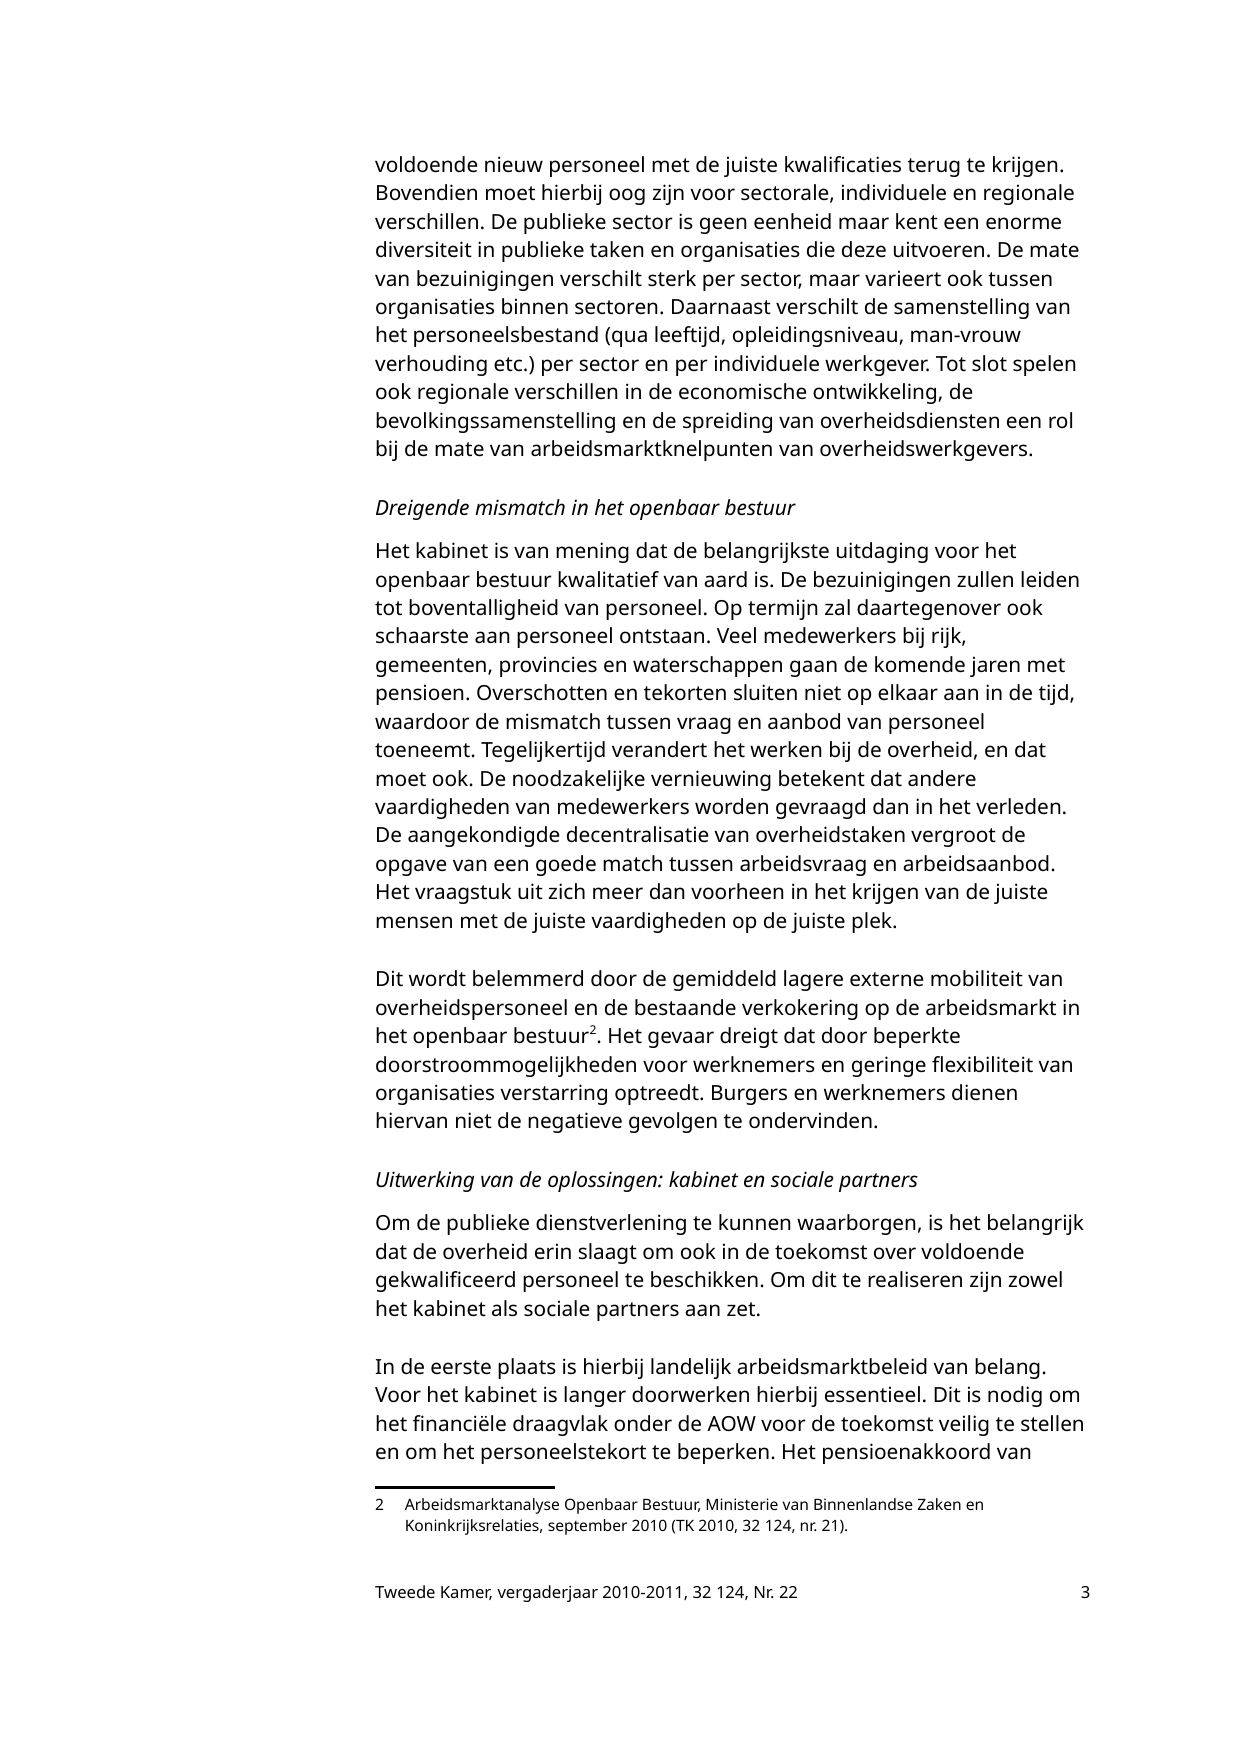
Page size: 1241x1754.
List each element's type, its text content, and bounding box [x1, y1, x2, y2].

text Het kabinet is van mening dat de belangrijkste uitdaging voor het openbaar bestuur kwalitatief van aard is. De bezuinigingen zullen leiden tot boventalligheid van personeel. Op termijn zal daartegenover ook schaarste aan personeel ontstaan. Veel medewerkers bij rijk, gemeenten, provincies en waterschappen gaan de komende jaren met pensioen. Overschotten en tekorten sluiten niet op elkaar aan in de tijd, waardoor de mismatch tussen vraag en aanbod van personeel toeneemt. Tegelijkertijd verandert het werken bij de overheid, en dat moet ook. De noodzakelijke vernieuwing betekent dat andere vaardigheden van medewerkers worden gevraagd dan in het verleden. De aangekondigde decentralisatie van overheidstaken vergroot de opgave van een goede match tussen arbeidsvraag en arbeidsaanbod. Het vraagstuk uit zich meer dan voorheen in het krijgen van de juiste mensen met de juiste vaardigheden op de juiste plek. [375, 536, 1090, 934]
text Om de publieke dienstverlening te kunnen waarborgen, is het belangrijk dat de overheid erin slaagt om ook in de toekomst over voldoende gekwalificeerd personeel te beschikken. Om dit te realiseren zijn zowel het kabinet als sociale partners aan zet. [375, 1208, 1090, 1322]
text In de eerste plaats is hierbij landelijk arbeidsmarktbeleid van belang. Voor het kabinet is langer doorwerken hierbij essentieel. Dit is nodig om het financiële draagvlak onder de AOW voor de toekomst veilig te stellen en om het personeelstekort te beperken. Het pensioenakkoord van [375, 1352, 1090, 1466]
text Arbeidsmarktanalyse Openbaar Bestuur, Ministerie van Binnenlandse Zaken en Koninkrijksrelaties, september 2010 (TK 2010, 32 124, nr. 21). [375, 1479, 1090, 1536]
text Dit wordt belemmerd door de gemiddeld lagere externe mobiliteit van overheidspersoneel en de bestaande verkokering op de arbeidsmarkt in het openbaar bestuur. Het gevaar dreigt dat door beperkte doorstroommogelijkheden voor werknemers en geringe flexibiliteit van organisaties verstarring optreedt. Burgers en werknemers dienen hiervan niet de negatieve gevolgen te ondervinden. [375, 964, 1090, 1135]
text Dreigende mismatch in het openbaar bestuur [375, 493, 1090, 521]
text voldoende nieuw personeel met de juiste kwalificaties terug te krijgen. Bovendien moet hierbij oog zijn voor sectorale, individuele en regionale verschillen. De publieke sector is geen eenheid maar kent een enorme diversiteit in publieke taken en organisaties die deze uitvoeren. De mate van bezuinigingen verschilt sterk per sector, maar varieert ook tussen organisaties binnen sectoren. Daarnaast verschilt de samenstelling van het personeelsbestand (qua leeftijd, opleidingsniveau, man-vrouw verhouding etc.) per sector en per individuele werkgever. Tot slot spelen ook regionale verschillen in de economische ontwikkeling, de bevolkingssamenstelling en de spreiding van overheidsdiensten een rol bij de mate van arbeidsmarktknelpunten van overheidswerkgevers. [375, 150, 1090, 463]
text Uitwerking van de oplossingen: kabinet en sociale partners [375, 1165, 1090, 1193]
